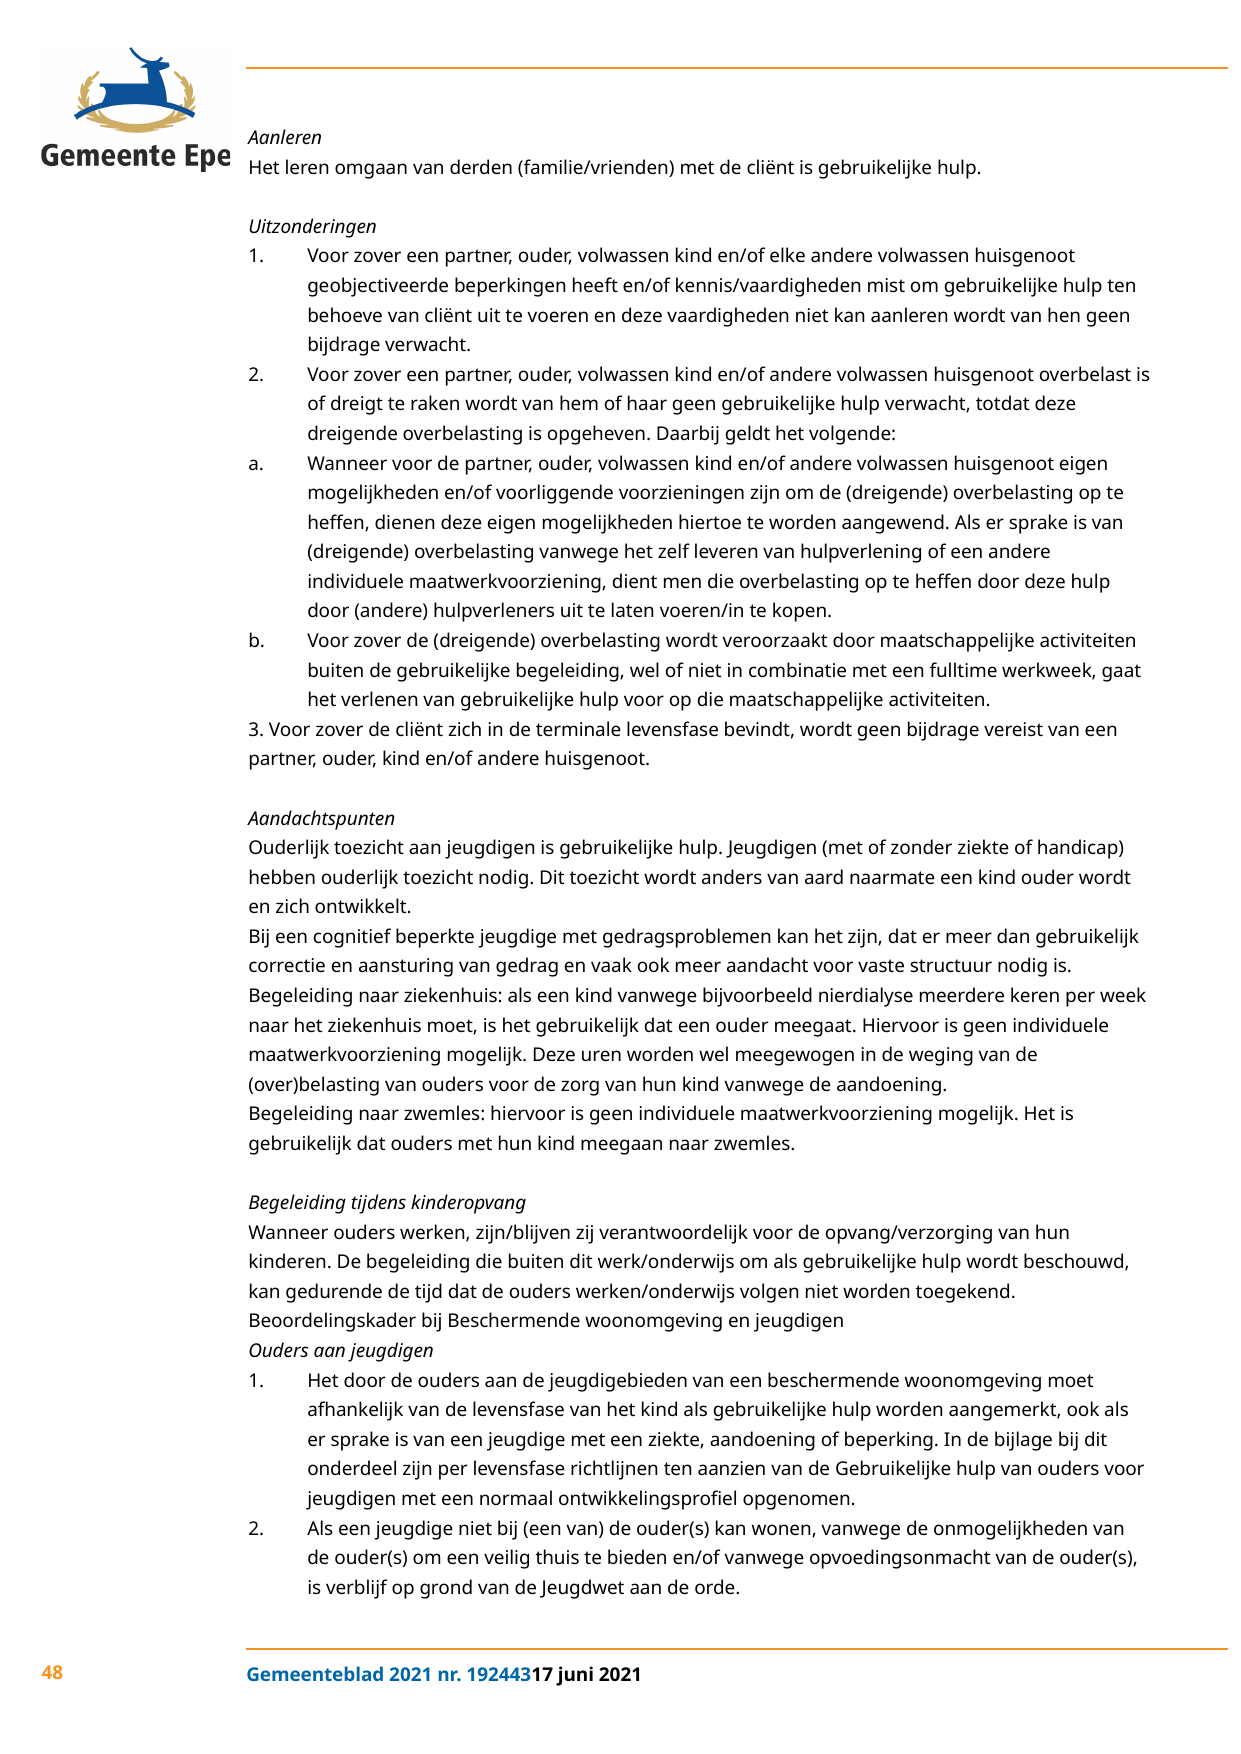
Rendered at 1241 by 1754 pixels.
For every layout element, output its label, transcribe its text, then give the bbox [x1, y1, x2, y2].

text Begeleiding naar zwemles: hiervoor is geen individuele maatwerkvoorziening mogelijk. Het is gebruikelijk dat ouders met hun kind meegaan naar zwemles. [248, 1101, 1152, 1156]
text Aandachtspunten [248, 805, 1152, 831]
text Ouderlijk toezicht aan jeugdigen is gebruikelijke hulp. Jeugdigen (met of zonder ziekte of handicap) hebben ouderlijk toezicht nodig. Dit toezicht wordt anders van aard naarmate een kind ouder wordt en zich ontwikkelt. [248, 834, 1152, 919]
list Voor zover de (dreigende) overbelasting wordt veroorzaakt door maatschappelijke activiteiten buiten de gebruikelijke begeleiding, wel of niet in combinatie met een fulltime werkweek, gaat het verlenen van gebruikelijke hulp voor op die maatschappelijke activiteiten. [248, 627, 1152, 712]
text Bij een cognitief beperkte jeugdige met gedragsproblemen kan het zijn, dat er meer dan gebruikelijk correctie en aansturing van gedrag en vaak ook meer aandacht voor vaste structuur nodig is. Begeleiding naar ziekenhuis: als een kind vanwege bijvoorbeeld nierdialyse meerdere keren per week naar het ziekenhuis moet, is het gebruikelijk dat een ouder meegaat. Hiervoor is geen individuele maatwerkvoorziening mogelijk. Deze uren worden wel meegewogen in de weging van de (over)belasting van ouders voor de zorg van hun kind vanwege de aandoening. [248, 923, 1152, 1097]
text 3. Voor zover de cliënt zich in de terminale levensfase bevindt, wordt geen bijdrage vereist van een partner, ouder, kind en/of andere huisgenoot. [248, 716, 1152, 771]
list Wanneer voor de partner, ouder, volwassen kind en/of andere volwassen huisgenoot eigen mogelijkheden en/of voorliggende voorzieningen zijn om de (dreigende) overbelasting op te heffen, dienen deze eigen mogelijkheden hiertoe te worden aangewend. Als er sprake is van (dreigende) overbelasting vanwege het zelf leveren van hulpverlening of een andere individuele maatwerkvoorziening, dient men die overbelasting op te heffen door deze hulp door (andere) hulpverleners uit te laten voeren/in te kopen. [248, 450, 1152, 623]
picture [41, 47, 231, 172]
text Begeleiding tijdens kinderopvang [248, 1189, 1152, 1215]
text Uitzonderingen [248, 213, 1152, 239]
list Voor zover een partner, ouder, volwassen kind en/of elke andere volwassen huisgenoot geobjectiveerde beperkingen heeft en/of kennis/vaardigheden mist om gebruikelijke hulp ten behoeve van cliënt uit te voeren en deze vaardigheden niet kan aanleren wordt van hen geen bijdrage verwacht. [248, 243, 1152, 357]
list Als een jeugdige niet bij (een van) de ouder(s) kan wonen, vanwege de onmogelijkheden van de ouder(s) om een veilig thuis te bieden en/of vanwege opvoedingsonmacht van de ouder(s), is verblijf op grond van de Jeugdwet aan de orde. [248, 1515, 1152, 1600]
text Wanneer ouders werken, zijn/blijven zij verantwoordelijk voor de opvang/verzorging van hun kinderen. De begeleiding die buiten dit werk/onderwijs om als gebruikelijke hulp wordt beschouwd, kan gedurende de tijd dat de ouders werken/onderwijs volgen niet worden toegekend. [248, 1219, 1152, 1304]
text Beoordelingskader bij Beschermende woonomgeving en jeugdigen [248, 1308, 1152, 1333]
text Aanleren [248, 124, 1152, 150]
text Ouders aan jeugdigen [248, 1337, 1152, 1363]
list Voor zover een partner, ouder, volwassen kind en/of andere volwassen huisgenoot overbelast is of dreigt te raken wordt van hem of haar geen gebruikelijke hulp verwacht, totdat deze dreigende overbelasting is opgeheven. Daarbij geldt het volgende: [248, 361, 1152, 446]
list Het door de ouders aan de jeugdigebieden van een beschermende woonomgeving moet afhankelijk van de levensfase van het kind als gebruikelijke hulp worden aangemerkt, ook als er sprake is van een jeugdige met een ziekte, aandoening of beperking. In de bijlage bij dit onderdeel zijn per levensfase richtlijnen ten aanzien van de Gebruikelijke hulp van ouders voor jeugdigen met een normaal ontwikkelingsprofiel opgenomen. [248, 1367, 1152, 1511]
text Het leren omgaan van derden (familie/vrienden) met de cliënt is gebruikelijke hulp. [248, 154, 1152, 180]
